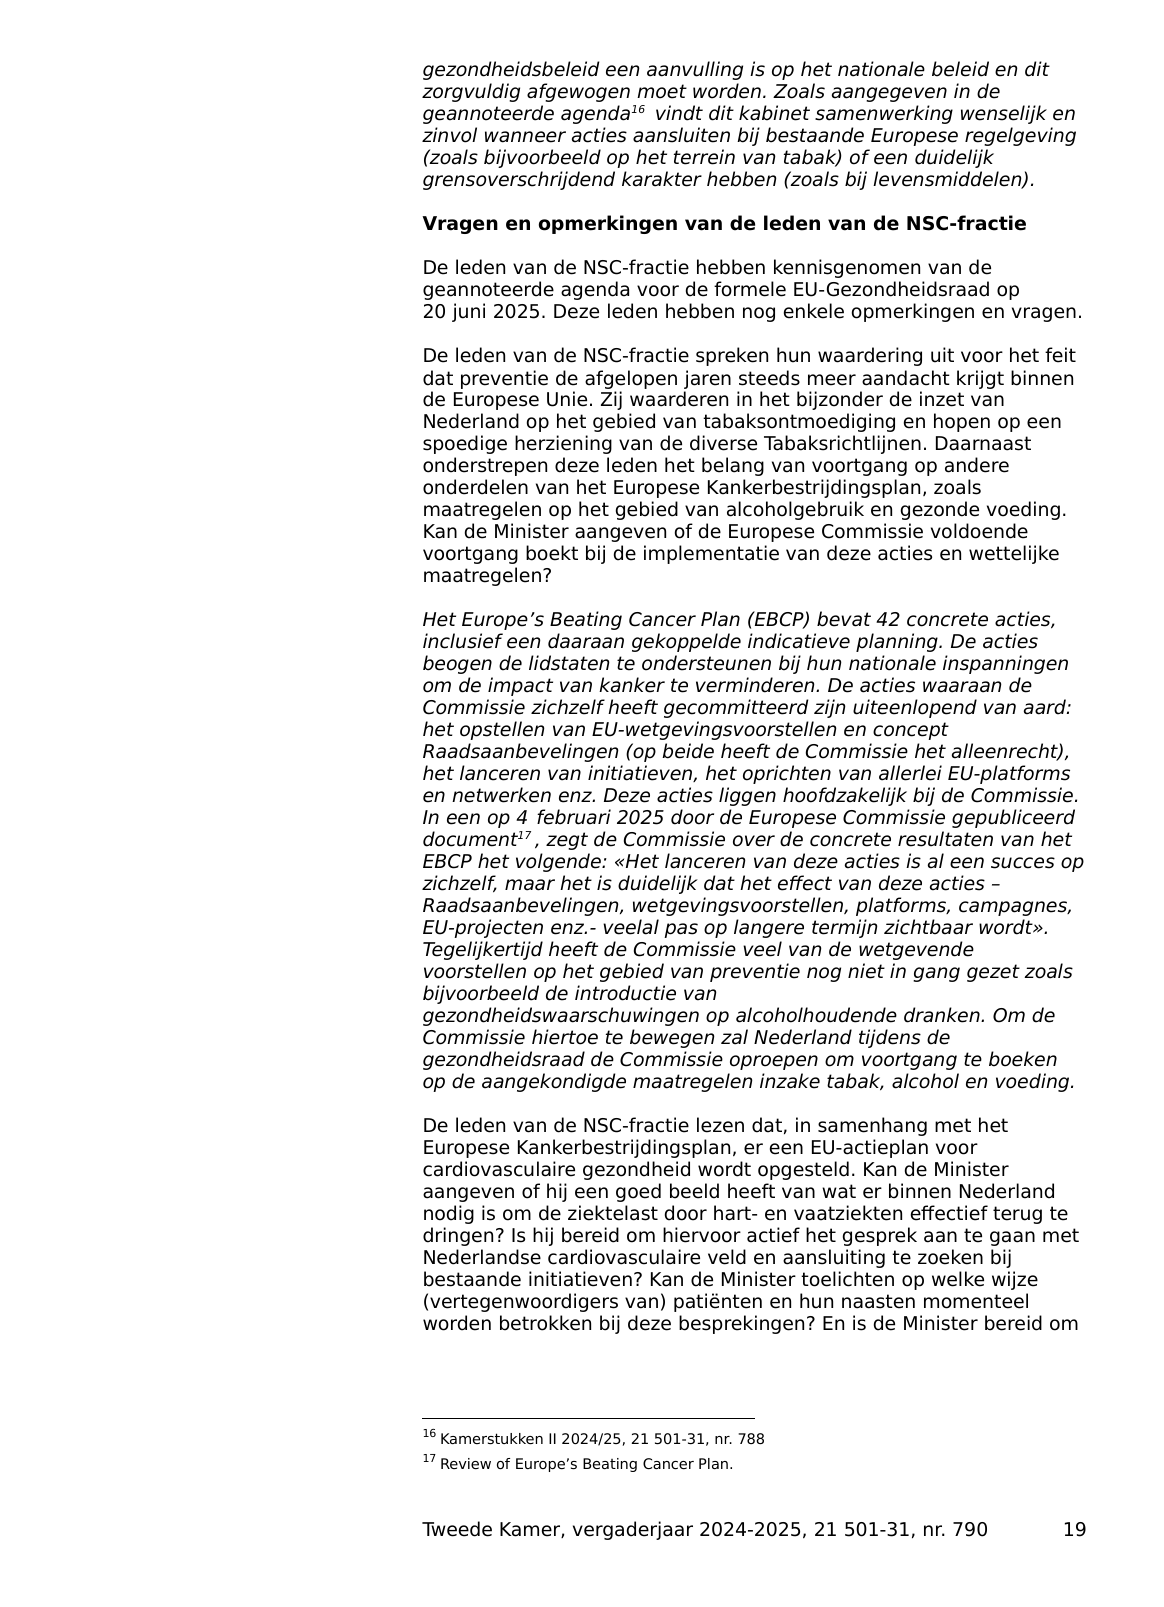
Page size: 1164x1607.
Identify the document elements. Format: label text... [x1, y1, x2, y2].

text De leden van de NSC-fractie hebben kennisgenomen van de geannoteerde agenda voor de formele EU-Gezondheidsraad op 20 juni 2025. Deze leden hebben nog enkele opmerkingen en vragen. [422, 257, 1087, 323]
subtitle Vragen en opmerkingen van de leden van de NSC-fractie [422, 213, 1087, 235]
text De leden van de NSC-fractie spreken hun waardering uit voor het feit dat preventie de afgelopen jaren steeds meer aandacht krijgt binnen de Europese Unie. Zij waarderen in het bijzonder de inzet van Nederland op het gebied van tabaksontmoediging en hopen op een spoedige herziening van de diverse Tabaksrichtlijnen. Daarnaast onderstrepen deze leden het belang van voortgang op andere onderdelen van het Europese Kankerbestrijdingsplan, zoals maatregelen op het gebied van alcoholgebruik en gezonde voeding. Kan de Minister aangeven of de Europese Commissie voldoende voortgang boekt bij de implementatie van deze acties en wettelijke maatregelen? [422, 345, 1087, 587]
text gezondheidsbeleid een aanvulling is op het nationale beleid en dit zorgvuldig afgewogen moet worden. Zoals aangegeven in de geannoteerde agenda vindt dit kabinet samenwerking wenselijk en zinvol wanneer acties aansluiten bij bestaande Europese regelgeving (zoals bijvoorbeeld op het terrein van tabak) of een duidelijk grensoverschrijdend karakter hebben (zoals bij levensmiddelen). [422, 59, 1087, 191]
text Kamerstukken II 2024/25, 21 501-31, nr. 788 [422, 1427, 1087, 1449]
text Review of Europe’s Beating Cancer Plan. [422, 1452, 1087, 1474]
text De leden van de NSC-fractie lezen dat, in samenhang met het Europese Kankerbestrijdingsplan, er een EU-actieplan voor cardiovasculaire gezondheid wordt opgesteld. Kan de Minister aangeven of hij een goed beeld heeft van wat er binnen Nederland nodig is om de ziektelast door hart- en vaatziekten effectief terug te dringen? Is hij bereid om hiervoor actief het gesprek aan te gaan met Nederlandse cardiovasculaire veld en aansluiting te zoeken bij bestaande initiatieven? Kan de Minister toelichten op welke wijze (vertegenwoordigers van) patiënten en hun naasten momenteel worden betrokken bij deze besprekingen? En is de Minister bereid om [422, 1115, 1087, 1335]
text Het Europe’s Beating Cancer Plan (EBCP) bevat 42 concrete acties, inclusief een daaraan gekoppelde indicatieve planning. De acties beogen de lidstaten te ondersteunen bij hun nationale inspanningen om de impact van kanker te verminderen. De acties waaraan de Commissie zichzelf heeft gecommitteerd zijn uiteenlopend van aard: het opstellen van EU-wetgevingsvoorstellen en concept Raadsaanbevelingen (op beide heeft de Commissie het alleenrecht), het lanceren van initiatieven, het oprichten van allerlei EU-platforms en netwerken enz. Deze acties liggen hoofdzakelijk bij de Commissie. In een op 4 februari 2025 door de Europese Commissie gepubliceerd document, zegt de Commissie over de concrete resultaten van het EBCP het volgende: «Het lanceren van deze acties is al een succes op zichzelf, maar het is duidelijk dat het effect van deze acties – Raadsaanbevelingen, wetgevingsvoorstellen, platforms, campagnes, EU-projecten enz.- veelal pas op langere termijn zichtbaar wordt». Tegelijkertijd heeft de Commissie veel van de wetgevende voorstellen op het gebied van preventie nog niet in gang gezet zoals bijvoorbeeld de introductie van [422, 609, 1087, 1005]
text gezondheidswaarschuwingen op alcoholhoudende dranken. Om de Commissie hiertoe te bewegen zal Nederland tijdens de gezondheidsraad de Commissie oproepen om voortgang te boeken op de aangekondigde maatregelen inzake tabak, alcohol en voeding. [422, 1005, 1087, 1093]
